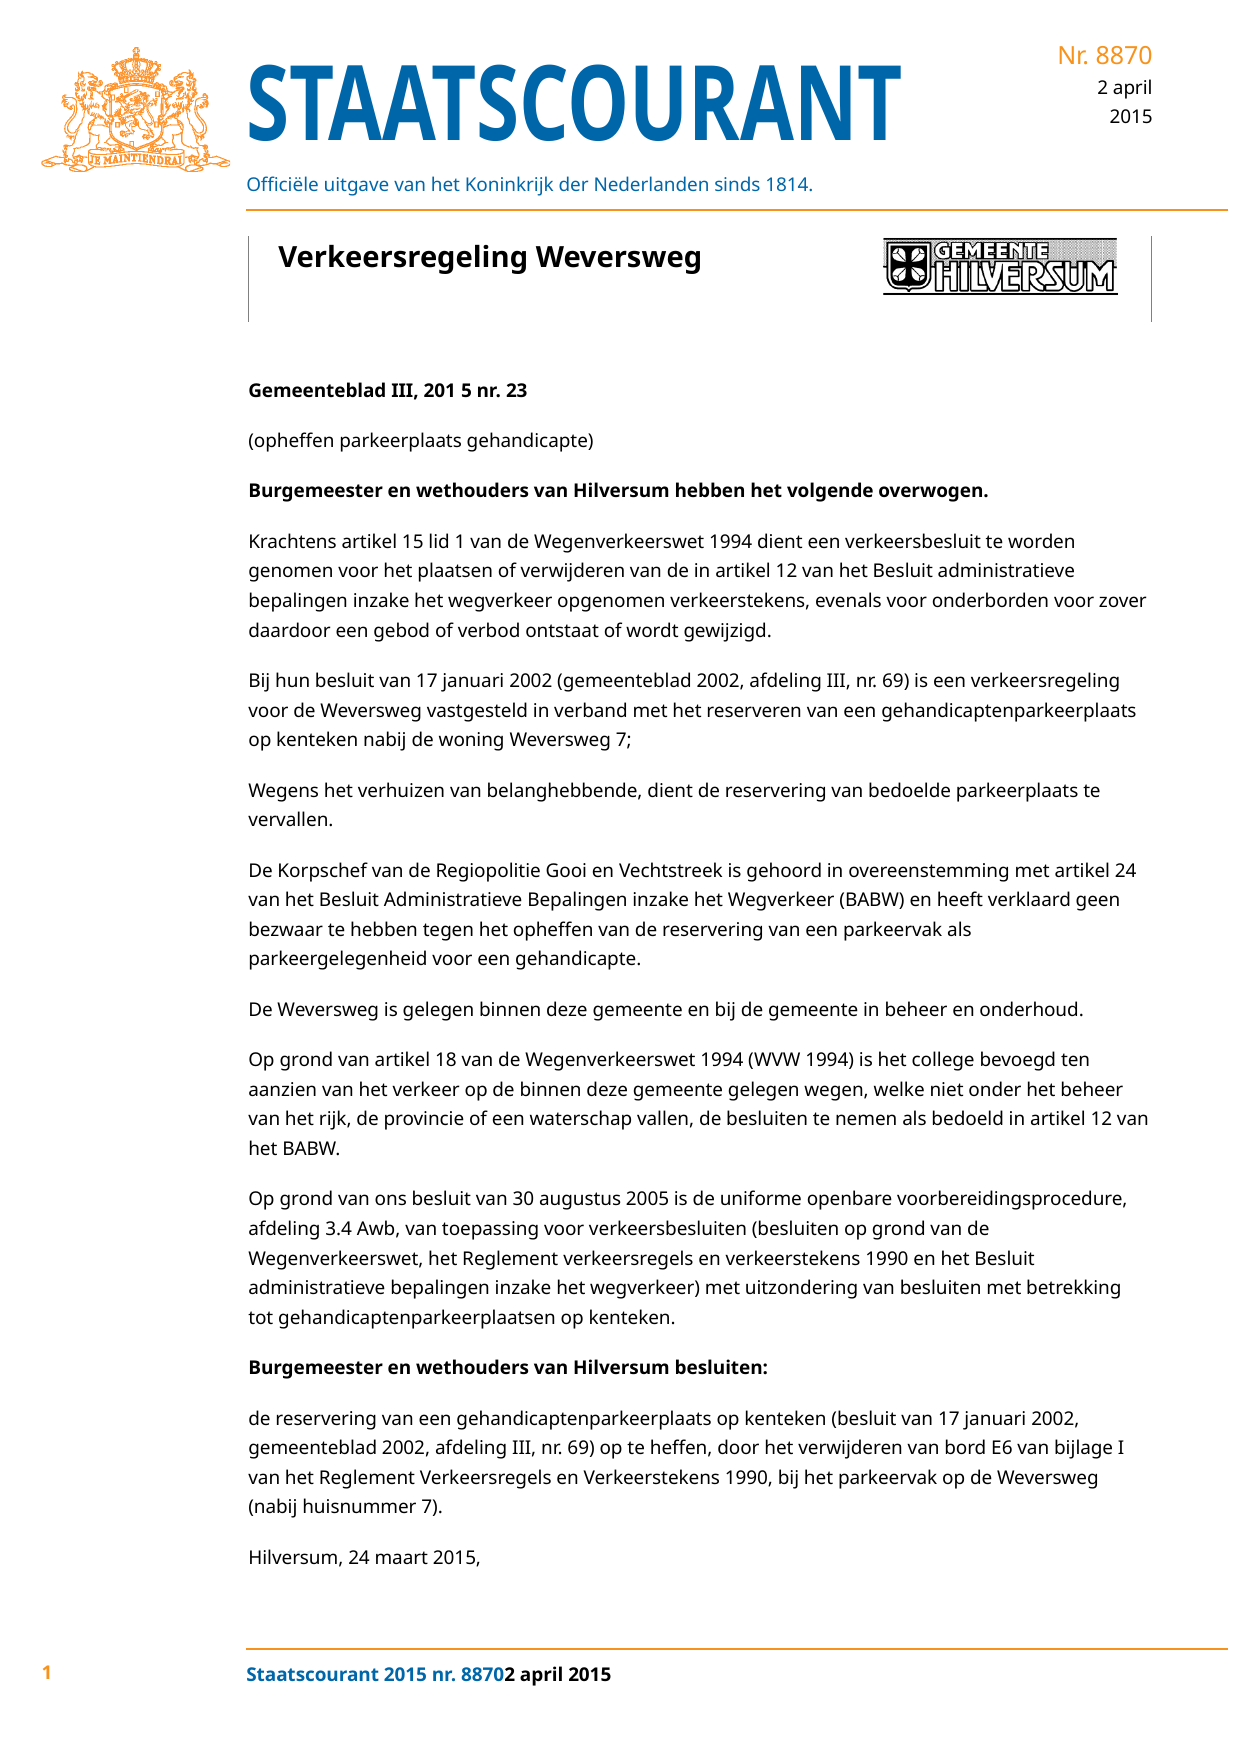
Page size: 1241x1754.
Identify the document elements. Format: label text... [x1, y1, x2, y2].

text Krachtens artikel 15 lid 1 van de Wegenverkeerswet 1994 dient een verkeersbesluit te worden genomen voor het plaatsen of verwijderen van de in artikel 12 van het Besluit administratieve bepalingen inzake het wegverkeer opgenomen verkeerstekens, evenals voor onderborden voor zover daardoor een gebod of verbod ontstaat of wordt gewijzigd. [248, 528, 1152, 643]
text Op grond van artikel 18 van de Wegenverkeerswet 1994 (WVW 1994) is het college bevoegd ten aanzien van het verkeer op de binnen deze gemeente gelegen wegen, welke niet onder het beheer van het rijk, de provincie of een waterschap vallen, de besluiten te nemen als bedoeld in artikel 12 van het BABW. [248, 1046, 1152, 1161]
text De Korpschef van de Regiopolitie Gooi en Vechtstreek is gehoord in overeenstemming met artikel 24 van het Besluit Administratieve Bepalingen inzake het Wegverkeer (BABW) en heeft verklaard geen bezwaar te hebben tegen het opheffen van de reservering van een parkeervak als parkeergelegenheid voor een gehandicapte. [248, 857, 1152, 971]
picture [882, 236, 1119, 296]
text Hilversum, 24 maart 2015, [248, 1544, 1152, 1570]
text De Weversweg is gelegen binnen deze gemeente en bij de gemeente in beheer en onderhoud. [248, 996, 1152, 1022]
text de reservering van een gehandicaptenparkeerplaats op kenteken (besluit van 17 januari 2002, gemeenteblad 2002, afdeling III, nr. 69) op te heffen, door het verwijderen van bord E6 van bijlage I van het Reglement Verkeersregels en Verkeerstekens 1990, bij het parkeervak op de Weversweg (nabij huisnummer 7). [248, 1405, 1152, 1519]
text Burgemeester en wethouders van Hilversum besluiten: [248, 1354, 1152, 1380]
text Burgemeester en wethouders van Hilversum hebben het volgende overwogen. [248, 478, 1152, 503]
text Bij hun besluit van 17 januari 2002 (gemeenteblad 2002, afdeling III, nr. 69) is een verkeersregeling voor de Weversweg vastgesteld in verband met het reserveren van een gehandicaptenparkeerplaats op kenteken nabij de woning Weversweg 7; [248, 667, 1152, 752]
table_header [850, 236, 1151, 322]
table_header Verkeersregeling Weversweg [249, 236, 850, 322]
text (opheffen parkeerplaats gehandicapte) [248, 427, 1152, 453]
text Gemeenteblad III, 201 5 nr. 23 [248, 377, 1152, 403]
text Op grond van ons besluit van 30 augustus 2005 is de uniforme openbare voorbereidingsprocedure, afdeling 3.4 Awb, van toepassing voor verkeersbesluiten (besluiten op grond van de Wegenverkeerswet, het Reglement verkeersregels en verkeerstekens 1990 en het Besluit administratieve bepalingen inzake het wegverkeer) met uitzondering van besluiten met betrekking tot gehandicaptenparkeerplaatsen op kenteken. [248, 1186, 1152, 1330]
text Wegens het verhuizen van belanghebbende, dient de reservering van bedoelde parkeerplaats te vervallen. [248, 777, 1152, 832]
picture [41, 47, 231, 172]
